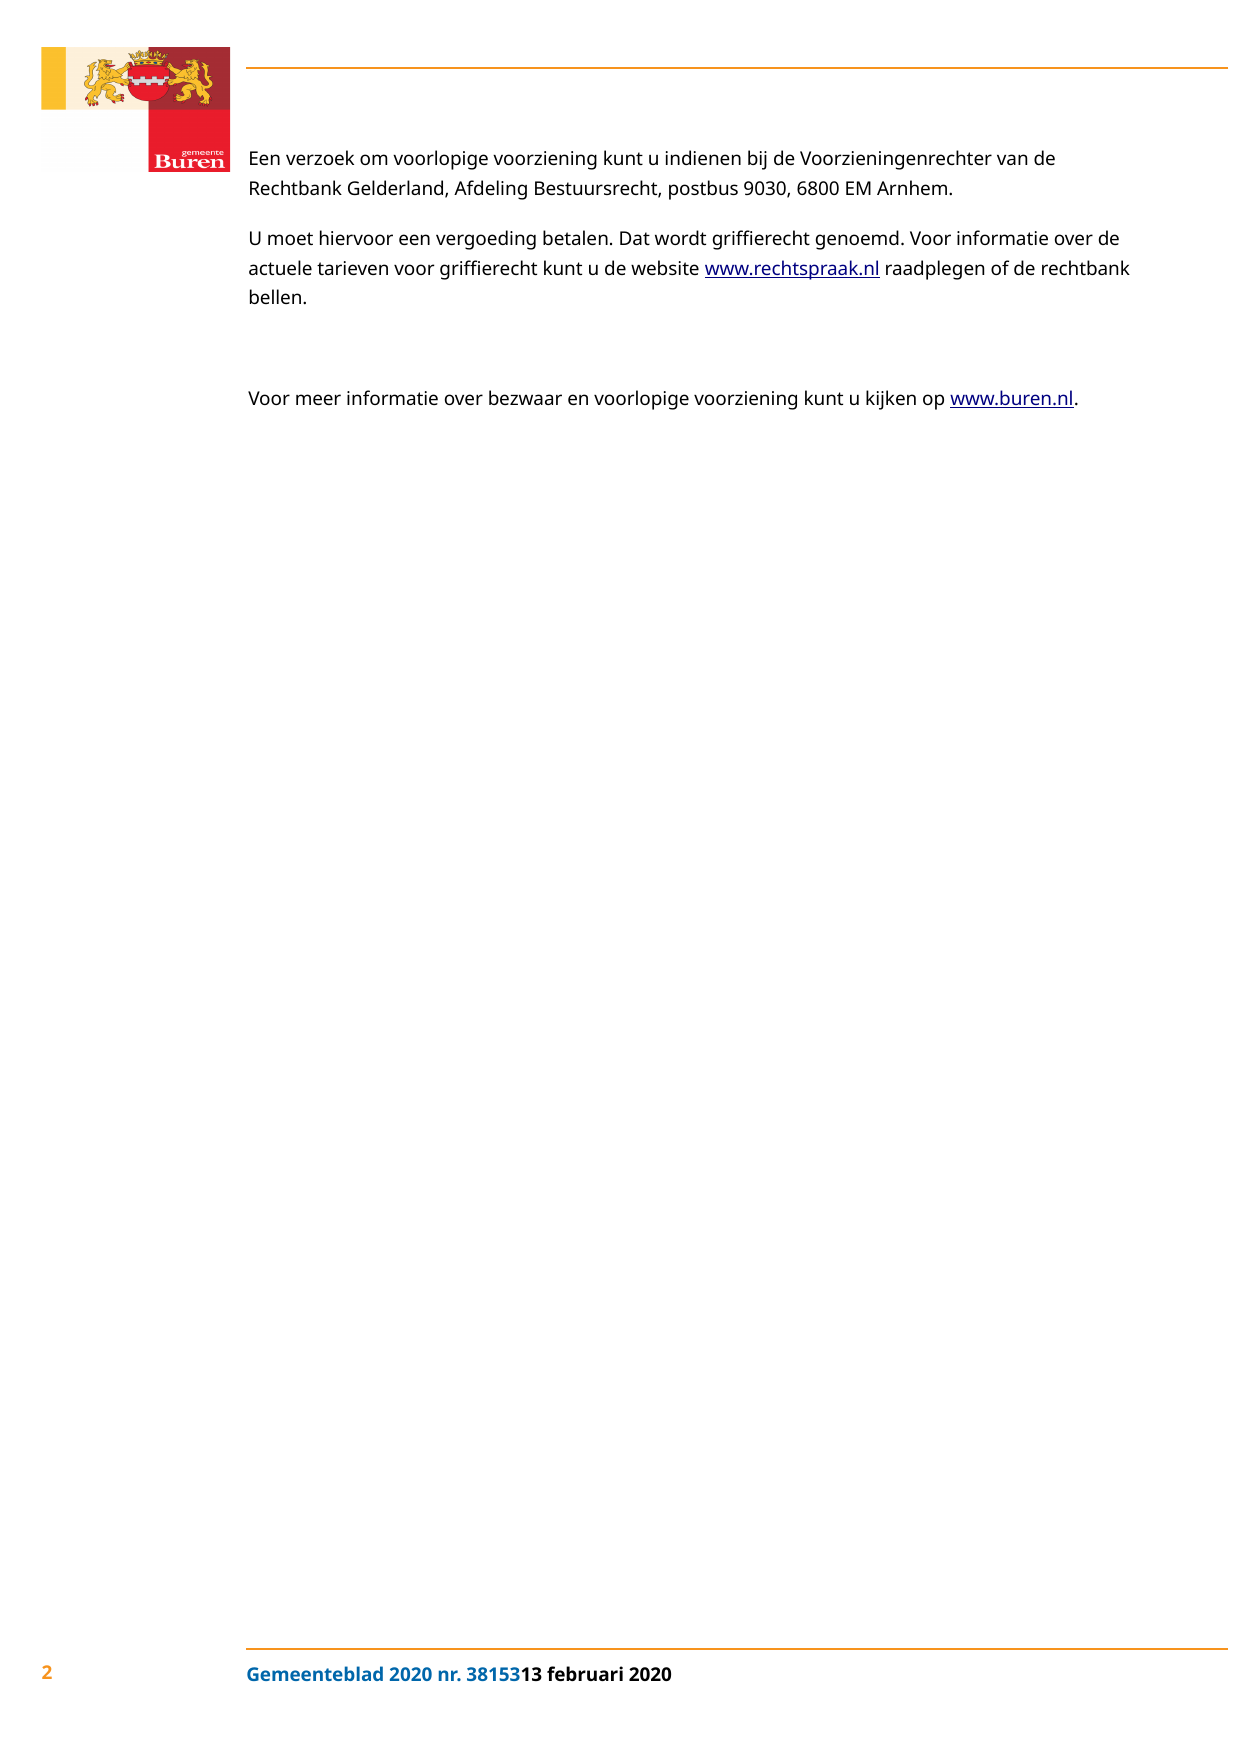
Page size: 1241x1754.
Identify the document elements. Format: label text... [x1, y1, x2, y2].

picture [41, 47, 231, 172]
text Een verzoek om voorlopige voorziening kunt u indienen bij de Voorzieningenrechter van de Rechtbank Gelderland, Afdeling Bestuursrecht, postbus 9030, 6800 EM Arnhem. [248, 145, 1152, 201]
text U moet hiervoor een vergoeding betalen. Dat wordt griffierecht genoemd. Voor informatie over de actuele tarieven voor griffierecht kunt u de website www.rechtspraak.nl raadplegen of de rechtbank bellen. [248, 225, 1152, 310]
text Voor meer informatie over bezwaar en voorlopige voorziening kunt u kijken op www.buren.nl. [248, 385, 1152, 411]
